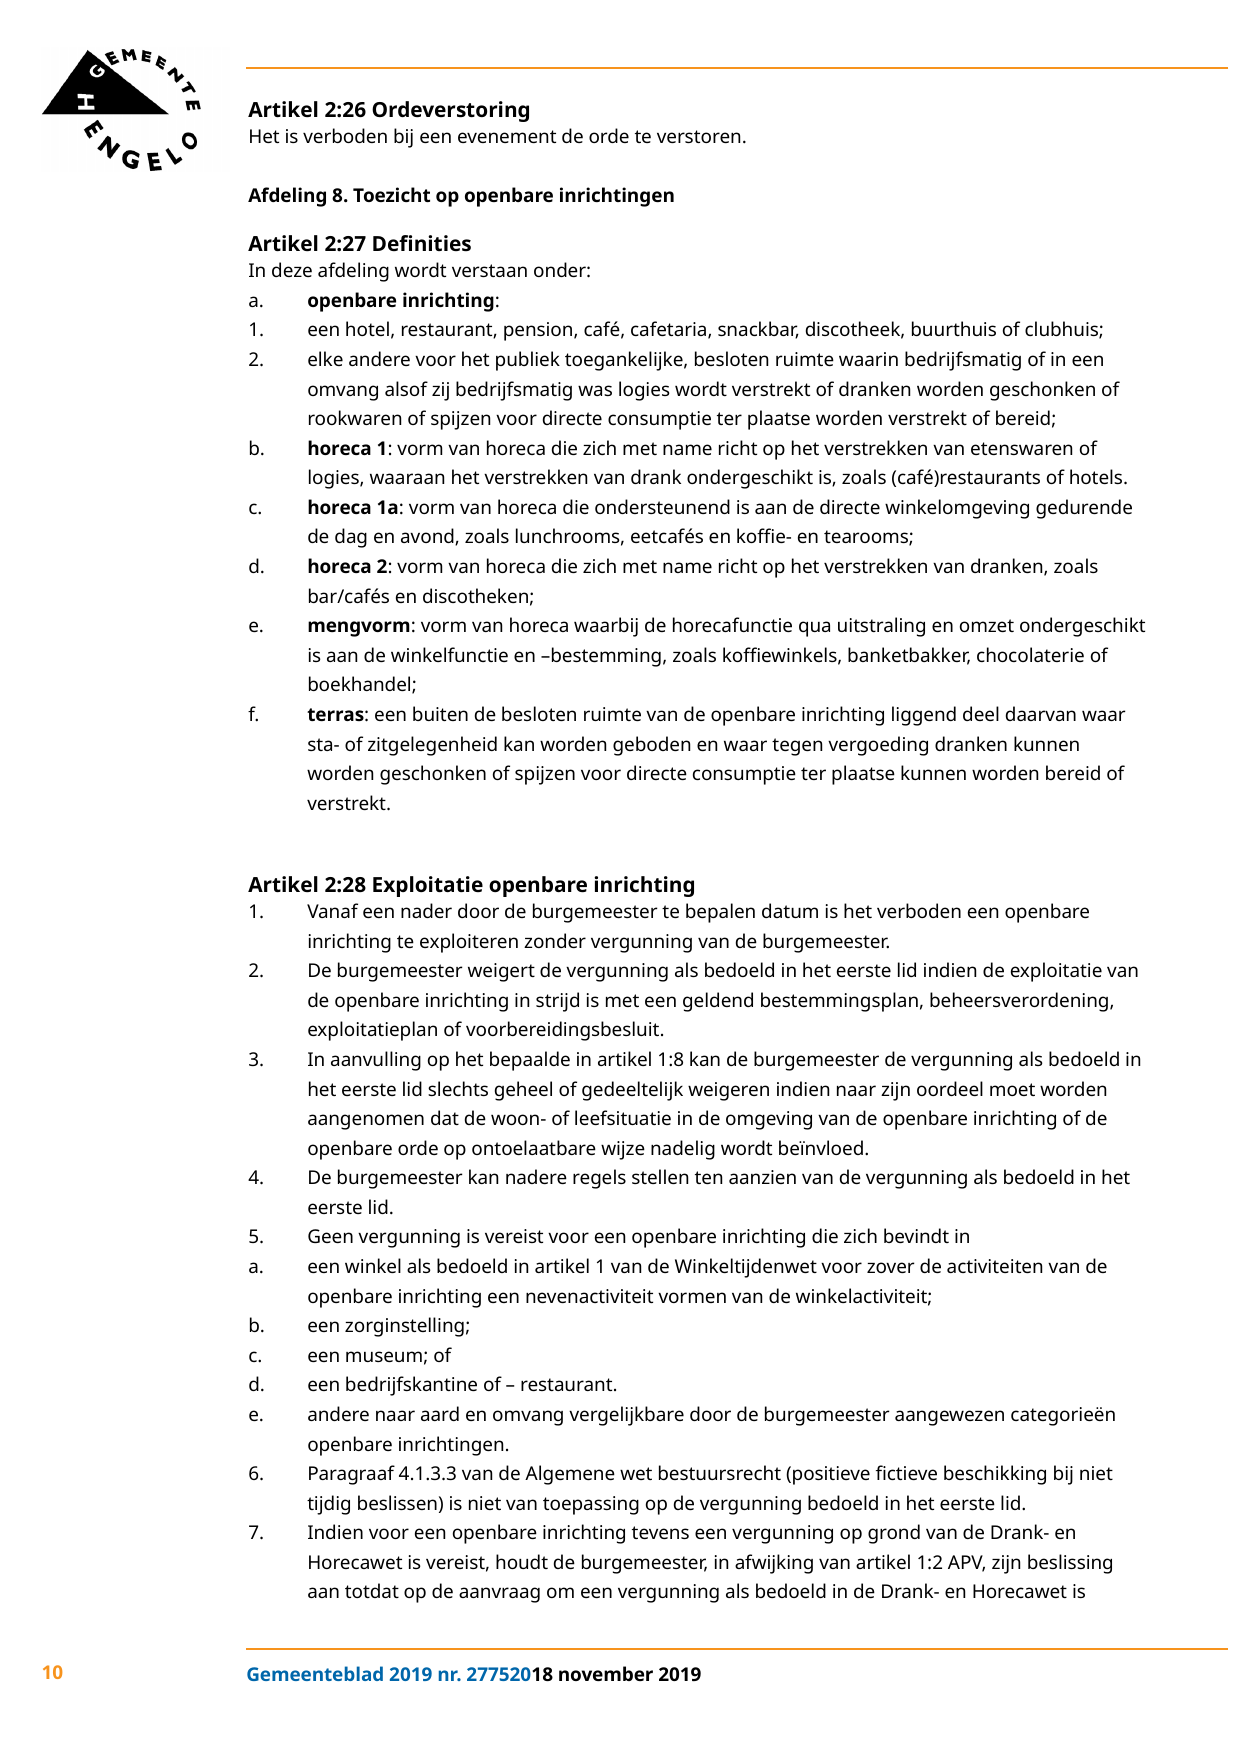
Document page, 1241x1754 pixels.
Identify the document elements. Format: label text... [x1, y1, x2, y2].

list een hotel, restaurant, pension, café, cafetaria, snackbar, discotheek, buurthuis of clubhuis; [248, 317, 1152, 342]
list Geen vergunning is vereist voor een openbare inrichting die zich bevindt in [248, 1224, 1152, 1249]
list horeca 2: vorm van horeca die zich met name richt op het verstrekken van dranken, zoals bar/cafés en discotheken; [248, 553, 1152, 608]
text Artikel 2:27 Definities [248, 229, 1152, 257]
list horeca 1: vorm van horeca die zich met name richt op het verstrekken van etenswaren of logies, waaraan het verstrekken van drank ondergeschikt is, zoals (café)restaurants of hotels. [248, 435, 1152, 490]
list In aanvulling op het bepaalde in artikel 1:8 kan de burgemeester de vergunning als bedoeld in het eerste lid slechts geheel of gedeeltelijk weigeren indien naar zijn oordeel moet worden aangenomen dat de woon- of leefsituatie in de omgeving van de openbare inrichting of de openbare orde op ontoelaatbare wijze nadelig wordt beïnvloed. [248, 1046, 1152, 1161]
picture [41, 47, 231, 172]
list terras: een buiten de besloten ruimte van de openbare inrichting liggend deel daarvan waar sta- of zitgelegenheid kan worden geboden en waar tegen vergoeding dranken kunnen worden geschonken of spijzen voor directe consumptie ter plaatse kunnen worden bereid of verstrekt. [248, 701, 1152, 816]
list Paragraaf 4.1.3.3 van de Algemene wet bestuursrecht (positieve fictieve beschikking bij niet tijdig beslissen) is niet van toepassing op de vergunning bedoeld in het eerste lid. [248, 1460, 1152, 1516]
list Vanaf een nader door de burgemeester te bepalen datum is het verboden een openbare inrichting te exploiteren zonder vergunning van de burgemeester. [248, 898, 1152, 954]
list openbare inrichting: [248, 287, 1152, 313]
text Artikel 2:28 Exploitatie openbare inrichting [248, 870, 1152, 898]
list mengvorm: vorm van horeca waarbij de horecafunctie qua uitstraling en omzet ondergeschikt is aan de winkelfunctie en –bestemming, zoals koffiewinkels, banketbakker, chocolaterie of boekhandel; [248, 612, 1152, 697]
text In deze afdeling wordt verstaan onder: [248, 257, 1152, 283]
list Indien voor een openbare inrichting tevens een vergunning op grond van de Drank- en Horecawet is vereist, houdt de burgemeester, in afwijking van artikel 1:2 APV, zijn beslissing aan totdat op de aanvraag om een vergunning als bedoeld in de Drank- en Horecawet is [248, 1519, 1152, 1604]
list andere naar aard en omvang vergelijkbare door de burgemeester aangewezen categorieën openbare inrichtingen. [248, 1401, 1152, 1457]
list horeca 1a: vorm van horeca die ondersteunend is aan de directe winkelomgeving gedurende de dag en avond, zoals lunchrooms, eetcafés en koffie- en tearooms; [248, 494, 1152, 549]
list De burgemeester kan nadere regels stellen ten aanzien van de vergunning als bedoeld in het eerste lid. [248, 1164, 1152, 1220]
list een museum; of [248, 1342, 1152, 1368]
text Het is verboden bij een evenement de orde te verstoren. [248, 123, 1152, 149]
text Artikel 2:26 Ordeverstoring [248, 95, 1152, 123]
text Afdeling 8. Toezicht op openbare inrichtingen [248, 182, 1152, 208]
list een winkel als bedoeld in artikel 1 van de Winkeltijdenwet voor zover de activiteiten van de openbare inrichting een nevenactiviteit vormen van de winkelactiviteit; [248, 1253, 1152, 1309]
list De burgemeester weigert de vergunning als bedoeld in het eerste lid indien de exploitatie van de openbare inrichting in strijd is met een geldend bestemmingsplan, beheersverordening, exploitatieplan of voorbereidingsbesluit. [248, 957, 1152, 1042]
list elke andere voor het publiek toegankelijke, besloten ruimte waarin bedrijfsmatig of in een omvang alsof zij bedrijfsmatig was logies wordt verstrekt of dranken worden geschonken of rookwaren of spijzen voor directe consumptie ter plaatse worden verstrekt of bereid; [248, 346, 1152, 431]
list een bedrijfskantine of – restaurant. [248, 1372, 1152, 1397]
list een zorginstelling; [248, 1312, 1152, 1338]
